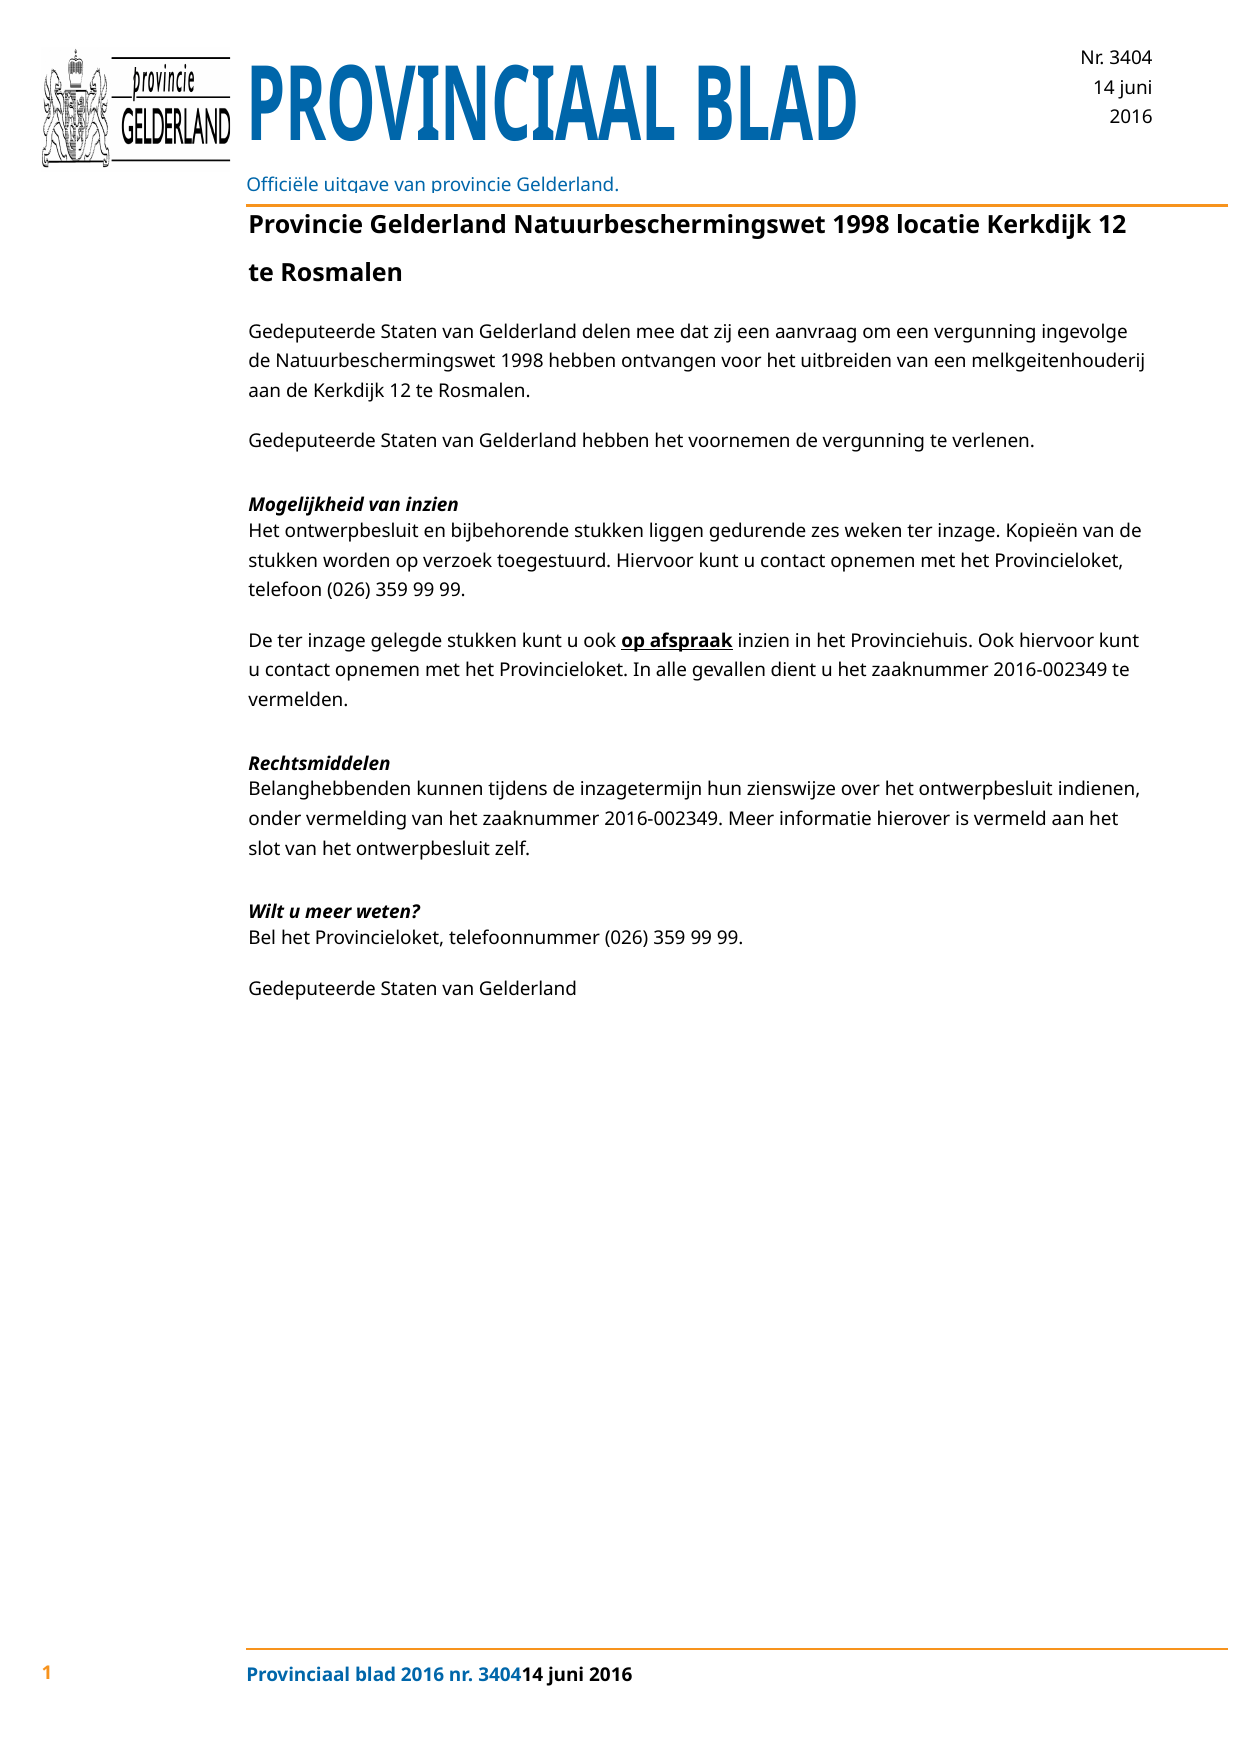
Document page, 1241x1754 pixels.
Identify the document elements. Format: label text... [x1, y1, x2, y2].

text Het ontwerpbesluit en bijbehorende stukken liggen gedurende zes weken ter inzage. Kopieën van de stukken worden op verzoek toegestuurd. Hiervoor kunt u contact opnemen met het Provincieloket, telefoon (026) 359 99 99. [248, 517, 1152, 602]
text Rechtsmiddelen [248, 750, 1152, 776]
text De ter inzage gelegde stukken kunt u ook op afspraak inzien in het Provinciehuis. Ook hiervoor kunt u contact opnemen met het Provincieloket. In alle gevallen dient u het zaaknummer 2016-002349 te vermelden. [248, 627, 1152, 712]
text Wilt u meer weten? [248, 899, 1152, 924]
text Mogelijkheid van inzien [248, 491, 1152, 517]
text Belanghebbenden kunnen tijdens de inzagetermijn hun zienswijze over het ontwerpbesluit indienen, onder vermelding van het zaaknummer 2016-002349. Meer informatie hierover is vermeld aan het slot van het ontwerpbesluit zelf. [248, 776, 1152, 861]
text Gedeputeerde Staten van Gelderland delen mee dat zij een aanvraag om een vergunning ingevolge de Natuurbeschermingswet 1998 hebben ontvangen voor het uitbreiden van een melkgeitenhouderij aan de Kerkdijk 12 te Rosmalen. [248, 318, 1152, 403]
picture [41, 47, 231, 172]
text Bel het Provincieloket, telefoonnummer (026) 359 99 99. [248, 924, 1152, 950]
text Provincie Gelderland Natuurbeschermingswet 1998 locatie Kerkdijk 12 te Rosmalen [248, 207, 1152, 288]
text Gedeputeerde Staten van Gelderland hebben het voornemen de vergunning te verlenen. [248, 427, 1152, 453]
text Gedeputeerde Staten van Gelderland [248, 975, 1152, 1001]
